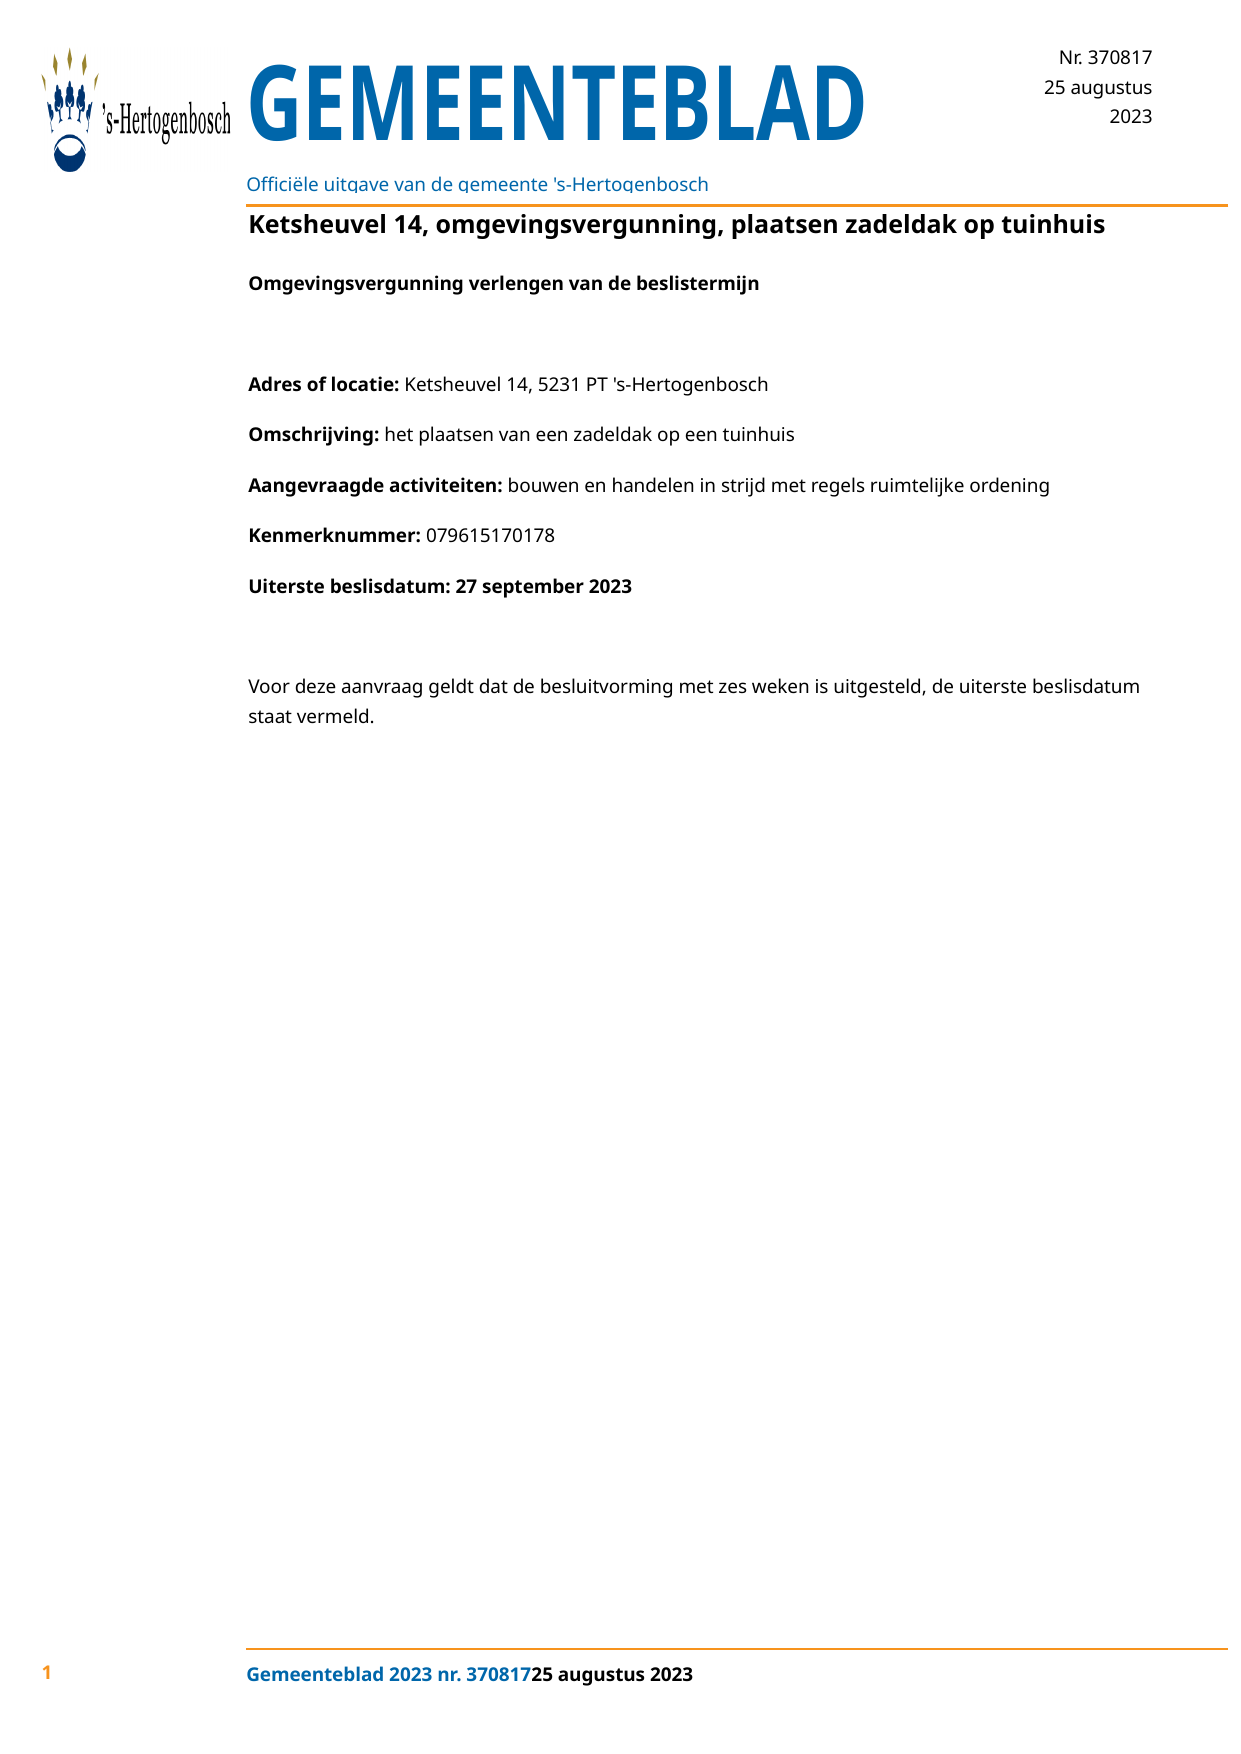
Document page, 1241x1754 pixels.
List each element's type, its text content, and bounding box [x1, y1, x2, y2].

text Omgevingsvergunning verlengen van de beslistermijn [248, 270, 1152, 296]
text Adres of locatie: Ketsheuvel 14, 5231 PT 's-Hertogenbosch [248, 371, 1152, 397]
text Ketsheuvel 14, omgevingsvergunning, plaatsen zadeldak op tuinhuis [248, 207, 1152, 241]
text Kenmerknummer: 079615170178 [248, 522, 1152, 548]
text Aangevraagde activiteiten: bouwen en handelen in strijd met regels ruimtelijke ordening [248, 472, 1152, 498]
text Uiterste beslisdatum: 27 september 2023 [248, 573, 1152, 598]
text Voor deze aanvraag geldt dat de besluitvorming met zes weken is uitgesteld, de uiterste beslisdatum staat vermeld. [248, 674, 1152, 729]
picture [41, 47, 231, 172]
text Omschrijving: het plaatsen van een zadeldak op een tuinhuis [248, 422, 1152, 447]
